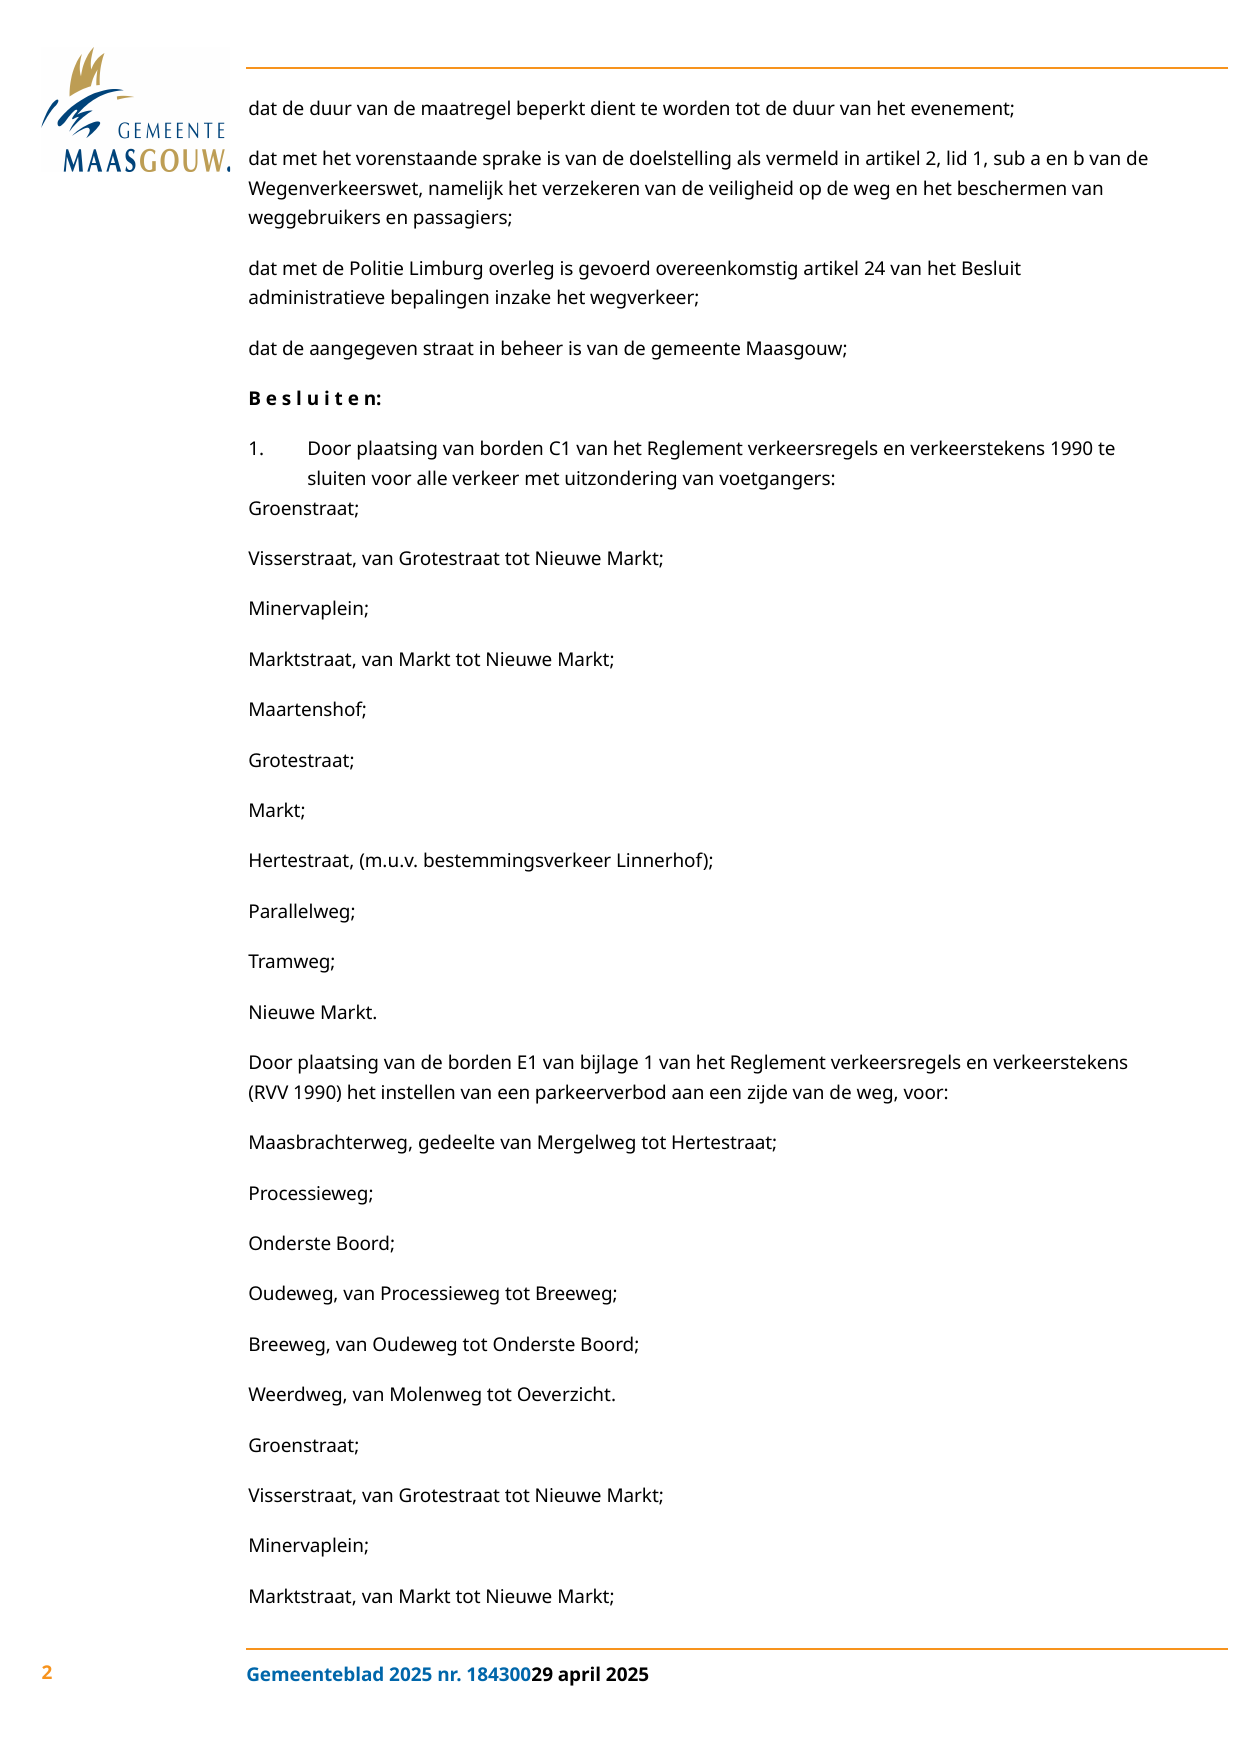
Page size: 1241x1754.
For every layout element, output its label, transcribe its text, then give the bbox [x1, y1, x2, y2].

text Weerdweg, van Molenweg tot Oeverzicht. [248, 1381, 1152, 1407]
text dat de duur van de maatregel beperkt dient te worden tot de duur van het evenement; [248, 95, 1152, 121]
text Processieweg; [248, 1180, 1152, 1206]
text Door plaatsing van de borden E1 van bijlage 1 van het Reglement verkeersregels en verkeerstekens (RVV 1990) het instellen van een parkeerverbod aan een zijde van de weg, voor: [248, 1049, 1152, 1105]
text Minervaplein; [248, 596, 1152, 621]
text Hertestraat, (m.u.v. bestemmingsverkeer Linnerhof); [248, 848, 1152, 873]
text B e s l u i t e n: [248, 385, 1152, 411]
text Breeweg, van Oudeweg tot Onderste Boord; [248, 1331, 1152, 1357]
text Minervaplein; [248, 1533, 1152, 1558]
text Marktstraat, van Markt tot Nieuwe Markt; [248, 1583, 1152, 1609]
text Groenstraat; [248, 495, 1152, 521]
text Visserstraat, van Grotestraat tot Nieuwe Markt; [248, 545, 1152, 571]
text Marktstraat, van Markt tot Nieuwe Markt; [248, 646, 1152, 672]
text Oudeweg, van Processieweg tot Breeweg; [248, 1281, 1152, 1306]
text Visserstraat, van Grotestraat tot Nieuwe Markt; [248, 1482, 1152, 1508]
text Parallelweg; [248, 898, 1152, 924]
text Maartenshof; [248, 696, 1152, 722]
text Maasbrachterweg, gedeelte van Mergelweg tot Hertestraat; [248, 1129, 1152, 1155]
text Tramweg; [248, 948, 1152, 974]
text Onderste Boord; [248, 1230, 1152, 1256]
text Groenstraat; [248, 1432, 1152, 1458]
text dat met de Politie Limburg overleg is gevoerd overeenkomstig artikel 24 van het Besluit administratieve bepalingen inzake het wegverkeer; [248, 255, 1152, 310]
list Door plaatsing van borden C1 van het Reglement verkeersregels en verkeerstekens 1990 te sluiten voor alle verkeer met uitzondering van voetgangers: [248, 436, 1152, 491]
text Nieuwe Markt. [248, 999, 1152, 1025]
text dat met het vorenstaande sprake is van de doelstelling als vermeld in artikel 2, lid 1, sub a en b van de Wegenverkeerswet, namelijk het verzekeren van de veiligheid op de weg en het beschermen van weggebruikers en passagiers; [248, 145, 1152, 230]
text Markt; [248, 797, 1152, 823]
picture [41, 47, 231, 172]
text Grotestraat; [248, 747, 1152, 773]
text dat de aangegeven straat in beheer is van de gemeente Maasgouw; [248, 335, 1152, 361]
